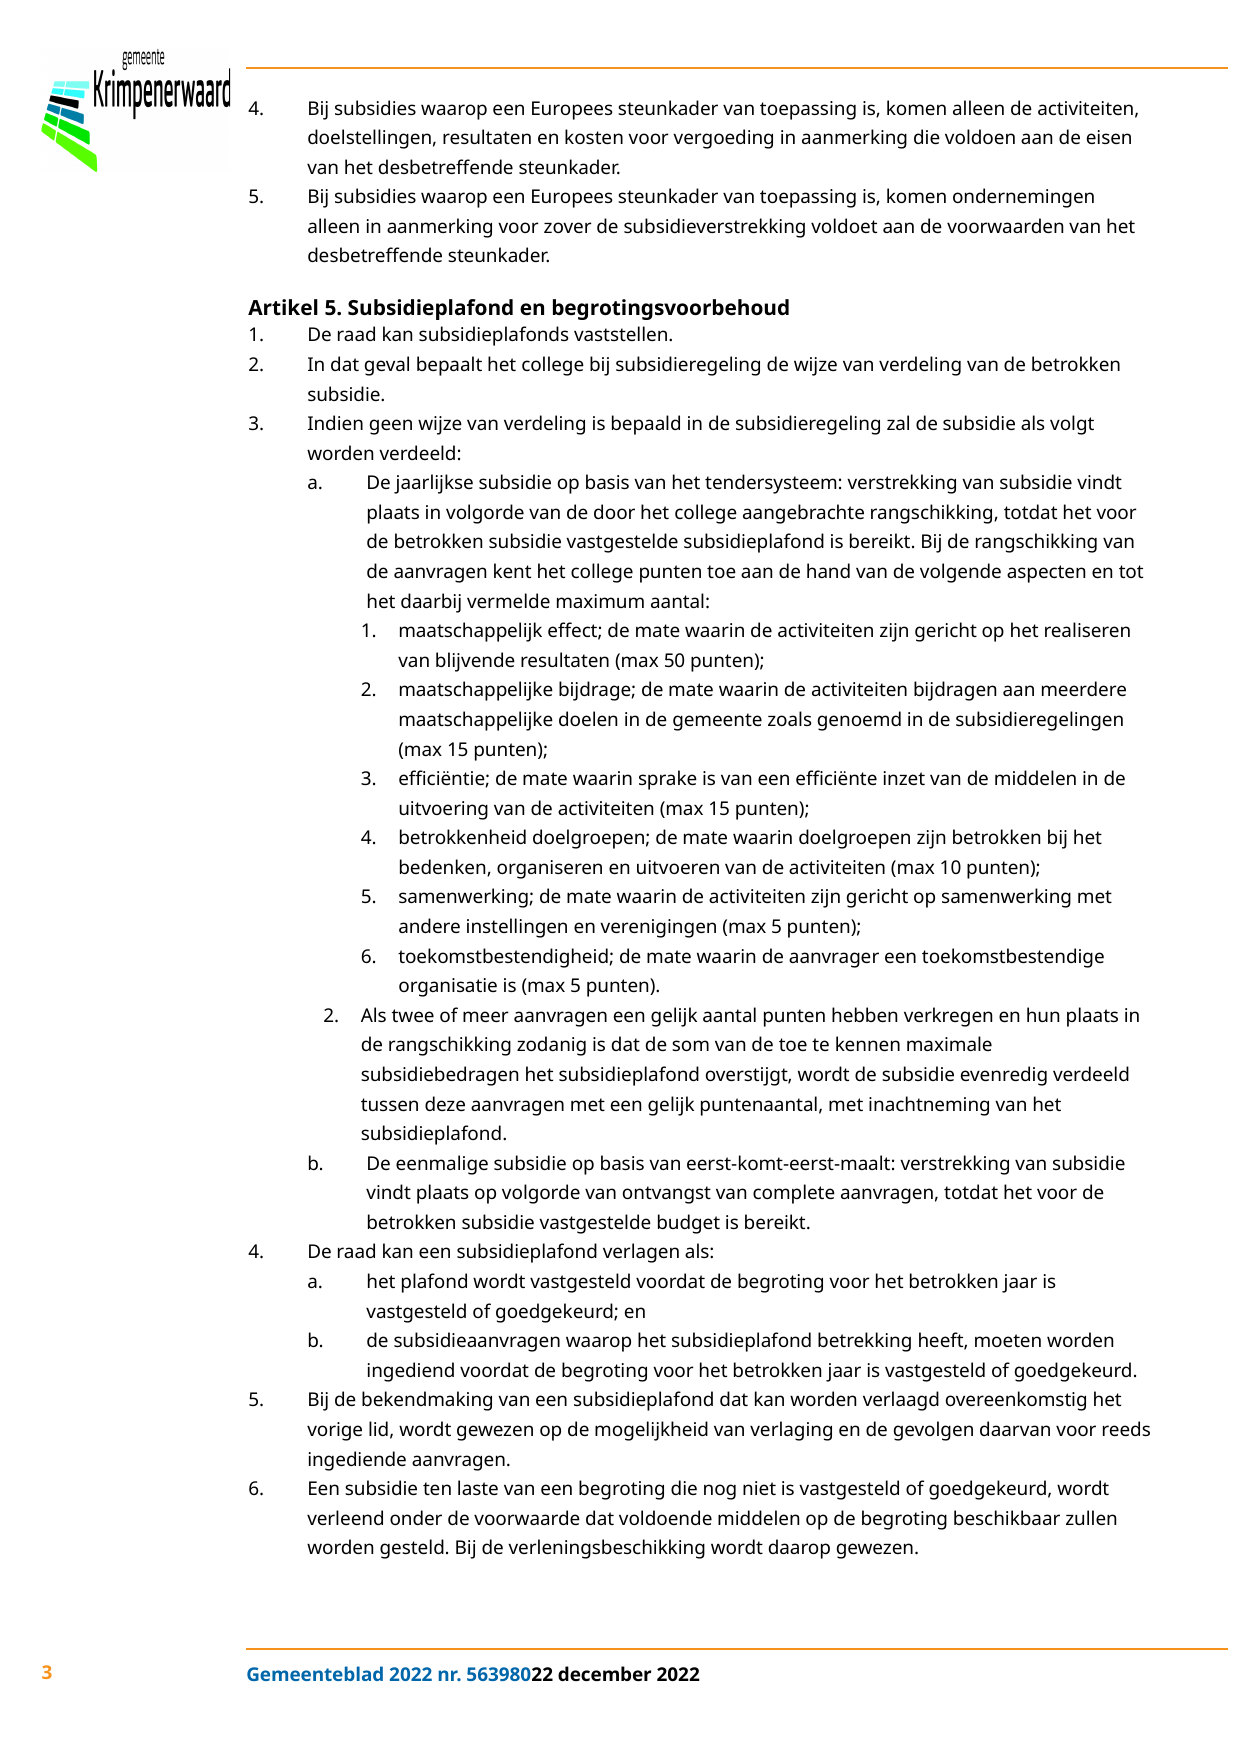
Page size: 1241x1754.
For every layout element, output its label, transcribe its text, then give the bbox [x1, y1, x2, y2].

list Indien geen wijze van verdeling is bepaald in de subsidieregeling zal de subsidie als volgt worden verdeeld: [248, 410, 1152, 466]
list De eenmalige subsidie op basis van eerst-komt-eerst-maalt: verstrekking van subsidie vindt plaats op volgorde van ontvangst van complete aanvragen, totdat het voor de betrokken subsidie vastgestelde budget is bereikt. [307, 1150, 1152, 1235]
list maatschappelijke bijdrage; de mate waarin de activiteiten bijdragen aan meerdere maatschappelijke doelen in de gemeente zoals genoemd in de subsidieregelingen (max 15 punten); [361, 677, 1152, 761]
list samenwerking; de mate waarin de activiteiten zijn gericht op samenwerking met andere instellingen en verenigingen (max 5 punten); [361, 884, 1152, 939]
list maatschappelijk effect; de mate waarin de activiteiten zijn gericht op het realiseren van blijvende resultaten (max 50 punten); [361, 617, 1152, 673]
picture [41, 47, 231, 172]
list het plafond wordt vastgesteld voordat de begroting voor het betrokken jaar is vastgesteld of goedgekeurd; en [307, 1268, 1152, 1323]
list Bij de bekendmaking van een subsidieplafond dat kan worden verlaagd overeenkomstig het vorige lid, wordt gewezen op de mogelijkheid van verlaging en de gevolgen daarvan voor reeds ingediende aanvragen. [248, 1387, 1152, 1471]
text Artikel 5. Subsidieplafond en begrotingsvoorbehoud [248, 293, 1152, 322]
list In dat geval bepaalt het college bij subsidieregeling de wijze van verdeling van de betrokken subsidie. [248, 351, 1152, 406]
list efficiëntie; de mate waarin sprake is van een efficiënte inzet van de middelen in de uitvoering van de activiteiten (max 15 punten); [361, 765, 1152, 821]
list De jaarlijkse subsidie op basis van het tendersysteem: verstrekking van subsidie vindt plaats in volgorde van de door het college aangebrachte rangschikking, totdat het voor de betrokken subsidie vastgestelde subsidieplafond is bereikt. Bij de rangschikking van de aanvragen kent het college punten toe aan de hand van de volgende aspecten en tot het daarbij vermelde maximum aantal: [307, 469, 1152, 613]
list betrokkenheid doelgroepen; de mate waarin doelgroepen zijn betrokken bij het bedenken, organiseren en uitvoeren van de activiteiten (max 10 punten); [361, 824, 1152, 880]
list de subsidieaanvragen waarop het subsidieplafond betrekking heeft, moeten worden ingediend voordat de begroting voor het betrokken jaar is vastgesteld of goedgekeurd. [307, 1327, 1152, 1383]
list toekomstbestendigheid; de mate waarin de aanvrager een toekomstbestendige organisatie is (max 5 punten). [361, 943, 1152, 998]
list De raad kan subsidieplafonds vaststellen. [248, 322, 1152, 347]
list Een subsidie ten laste van een begroting die nog niet is vastgesteld of goedgekeurd, wordt verleend onder de voorwaarde dat voldoende middelen op de begroting beschikbaar zullen worden gesteld. Bij de verleningsbeschikking wordt daarop gewezen. [248, 1475, 1152, 1560]
list De raad kan een subsidieplafond verlagen als: [248, 1239, 1152, 1264]
list Als twee of meer aanvragen een gelijk aantal punten hebben verkregen en hun plaats in de rangschikking zodanig is dat de som van de toe te kennen maximale subsidiebedragen het subsidieplafond overstijgt, wordt de subsidie evenredig verdeeld tussen deze aanvragen met een gelijk puntenaantal, met inachtneming van het subsidieplafond. [323, 1002, 1152, 1146]
list Bij subsidies waarop een Europees steunkader van toepassing is, komen alleen de activiteiten, doelstellingen, resultaten en kosten voor vergoeding in aanmerking die voldoen aan de eisen van het desbetreffende steunkader. [248, 95, 1152, 180]
list Bij subsidies waarop een Europees steunkader van toepassing is, komen ondernemingen alleen in aanmerking voor zover de subsidieverstrekking voldoet aan de voorwaarden van het desbetreffende steunkader. [248, 183, 1152, 268]
